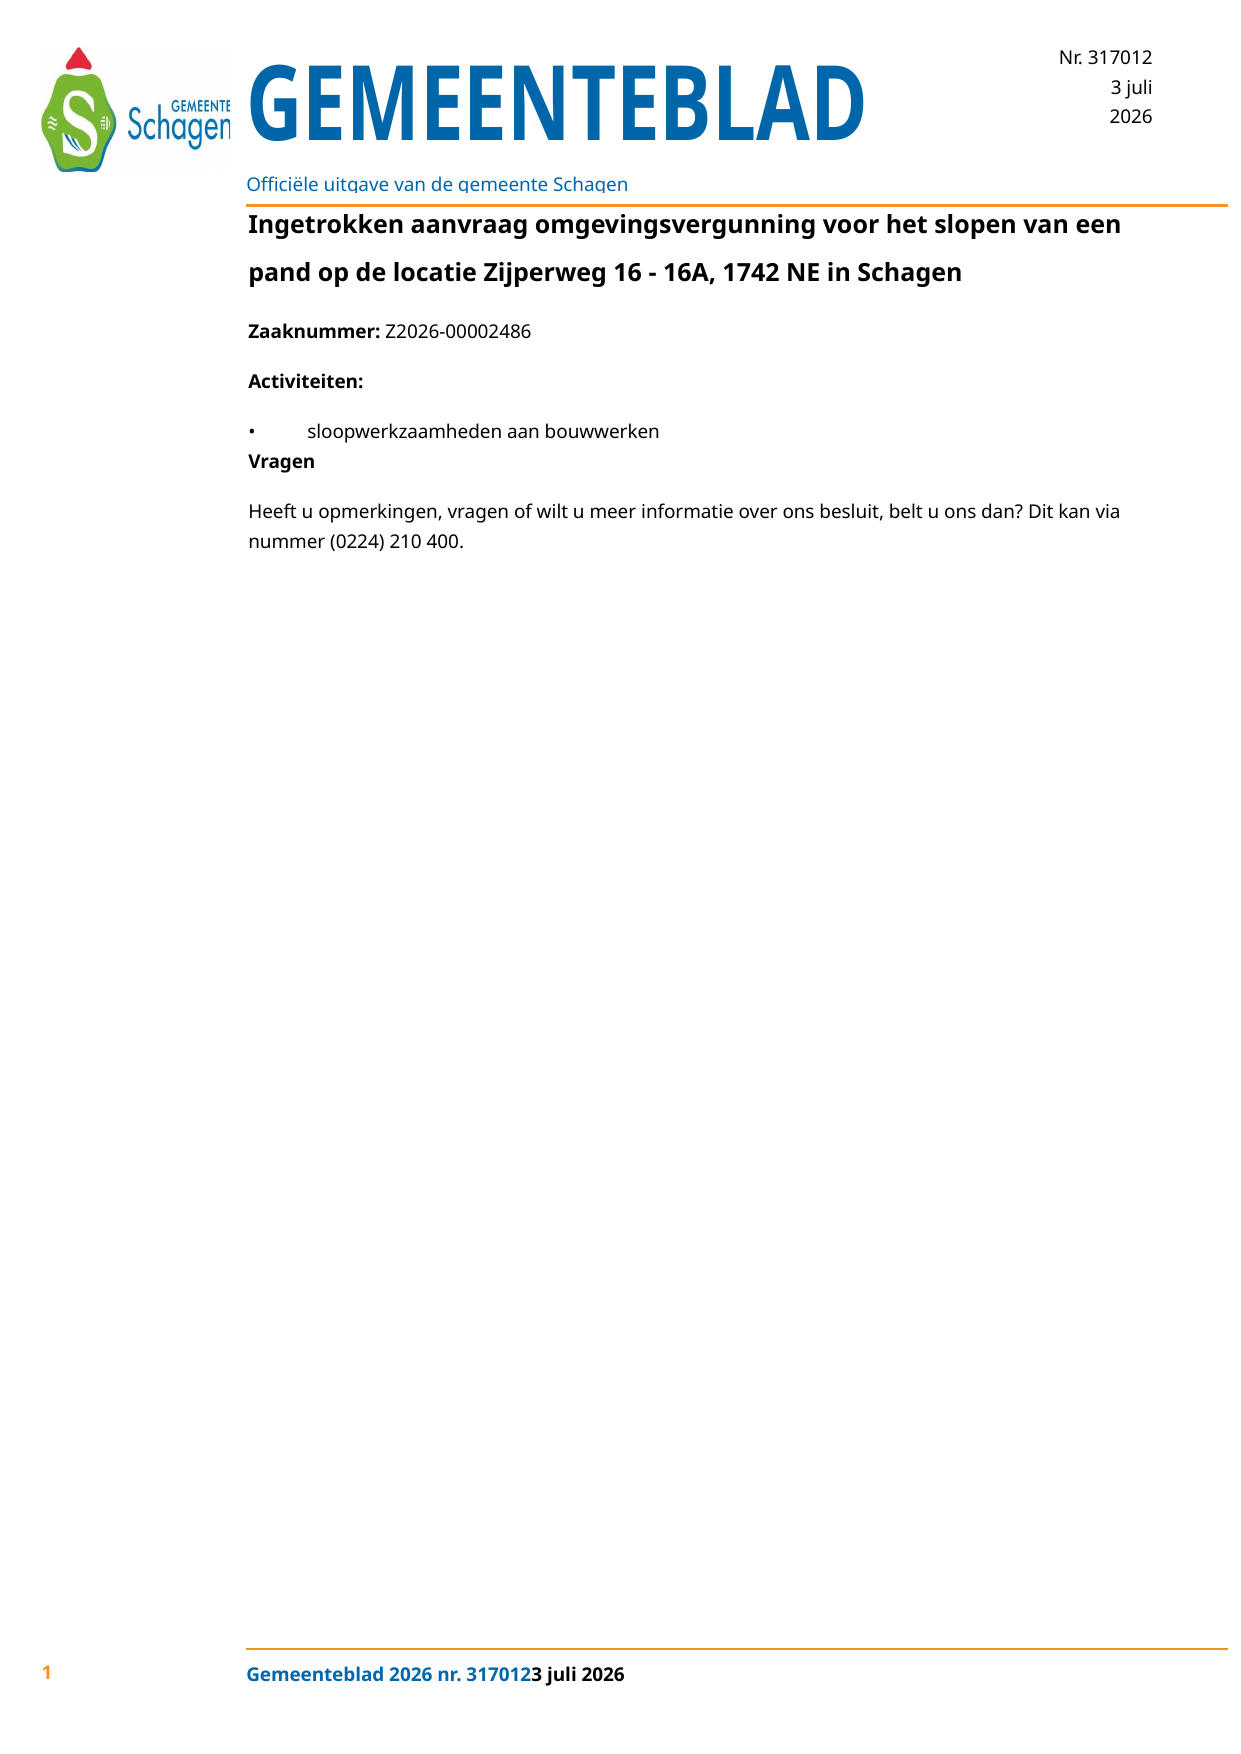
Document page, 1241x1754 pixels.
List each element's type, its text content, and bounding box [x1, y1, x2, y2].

text Zaaknummer: Z2026-00002486 [248, 318, 1152, 344]
text Ingetrokken aanvraag omgevingsvergunning voor het slopen van een pand op de locatie Zijperweg 16 - 16A, 1742 NE in Schagen [248, 207, 1152, 288]
picture [41, 47, 231, 172]
list sloopwerkzaamheden aan bouwwerken [248, 419, 1152, 444]
text Activiteiten: [248, 368, 1152, 394]
text Vragen [248, 448, 1152, 474]
text Heeft u opmerkingen, vragen of wilt u meer informatie over ons besluit, belt u ons dan? Dit kan via nummer (0224) 210 400. [248, 499, 1152, 554]
